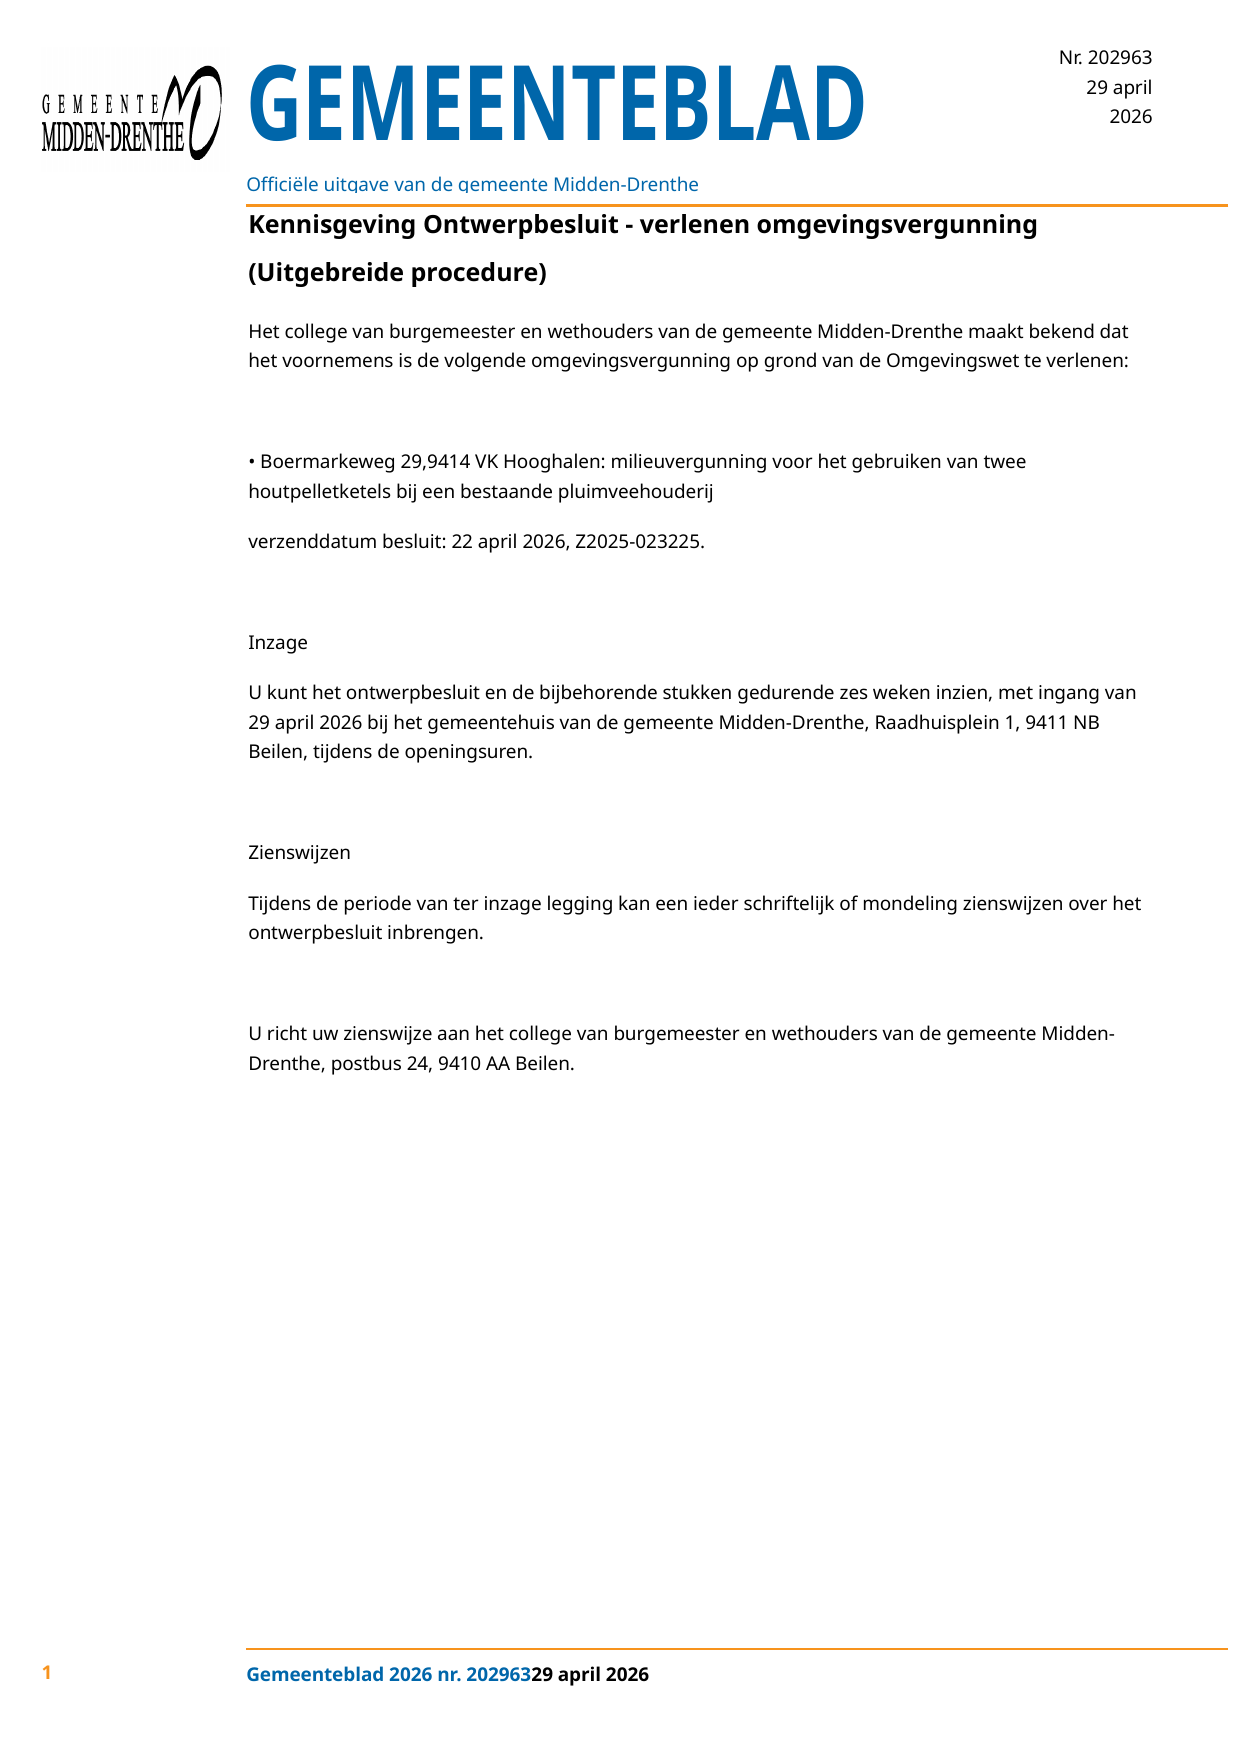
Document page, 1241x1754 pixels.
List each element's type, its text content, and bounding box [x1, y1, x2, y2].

text U kunt het ontwerpbesluit en de bijbehorende stukken gedurende zes weken inzien, met ingang van 29 april 2026 bij het gemeentehuis van de gemeente Midden-Drenthe, Raadhuisplein 1, 9411 NB Beilen, tijdens de openingsuren. [248, 679, 1152, 764]
text verzenddatum besluit: 22 april 2026, Z2025-023225. [248, 528, 1152, 554]
text U richt uw zienswijze aan het college van burgemeester en wethouders van de gemeente Midden-Drenthe, postbus 24, 9410 AA Beilen. [248, 1020, 1152, 1076]
text Kennisgeving Ontwerpbesluit - verlenen omgevingsvergunning (Uitgebreide procedure) [248, 207, 1152, 288]
text Inzage [248, 629, 1152, 655]
picture [41, 47, 231, 172]
text Tijdens de periode van ter inzage legging kan een ieder schriftelijk of mondeling zienswijzen over het ontwerpbesluit inbrengen. [248, 890, 1152, 945]
text • Boermarkeweg 29,9414 VK Hooghalen: milieuvergunning voor het gebruiken van twee houtpelletketels bij een bestaande pluimveehouderij [248, 448, 1152, 504]
text Zienswijzen [248, 839, 1152, 865]
text Het college van burgemeester en wethouders van de gemeente Midden-Drenthe maakt bekend dat het voornemens is de volgende omgevingsvergunning op grond van de Omgevingswet te verlenen: [248, 318, 1152, 373]
